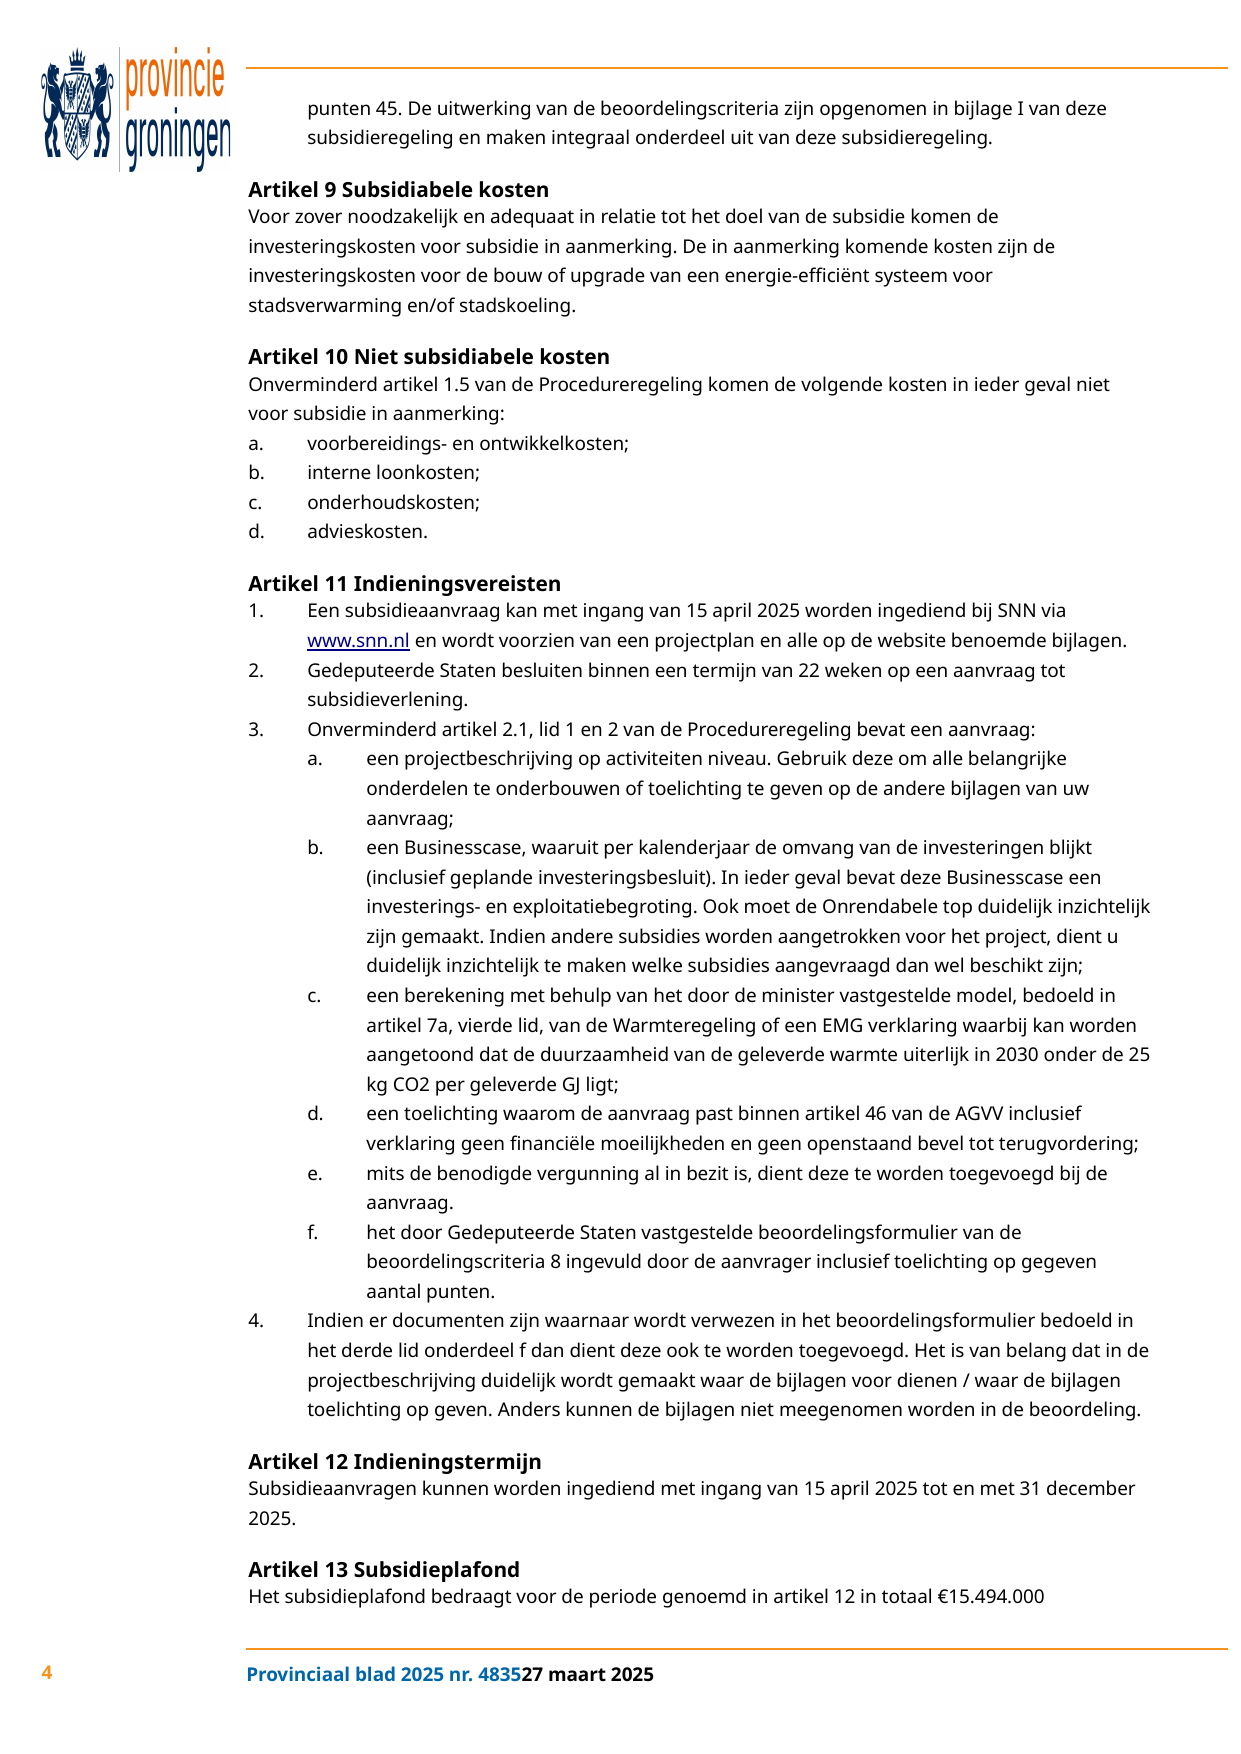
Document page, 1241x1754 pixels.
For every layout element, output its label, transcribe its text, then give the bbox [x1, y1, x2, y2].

list onderhoudskosten; [248, 489, 1152, 515]
text Artikel 10 Niet subsidiabele kosten [248, 342, 1152, 371]
list het door Gedeputeerde Staten vastgestelde beoordelingsformulier van de beoordelingscriteria 8 ingevuld door de aanvrager inclusief toelichting op gegeven aantal punten. [307, 1219, 1152, 1304]
text Subsidieaanvragen kunnen worden ingediend met ingang van 15 april 2025 tot en met 31 december 2025. [248, 1475, 1152, 1531]
list Een subsidieaanvraag kan met ingang van 15 april 2025 worden ingediend bij SNN via www.snn.nl en wordt voorzien van een projectplan en alle op de website benoemde bijlagen. [248, 598, 1152, 653]
list Indien er documenten zijn waarnaar wordt verwezen in het beoordelingsformulier bedoeld in het derde lid onderdeel f dan dient deze ook te worden toegevoegd. Het is van belang dat in de projectbeschrijving duidelijk wordt gemaakt waar de bijlagen voor dienen / waar de bijlagen toelichting op geven. Anders kunnen de bijlagen niet meegenomen worden in de beoordeling. [248, 1308, 1152, 1422]
text Artikel 12 Indieningstermijn [248, 1447, 1152, 1475]
list een projectbeschrijving op activiteiten niveau. Gebruik deze om alle belangrijke onderdelen te onderbouwen of toelichting te geven op de andere bijlagen van uw aanvraag; [307, 746, 1152, 830]
text Voor zover noodzakelijk en adequaat in relatie tot het doel van de subsidie komen de investeringskosten voor subsidie in aanmerking. De in aanmerking komende kosten zijn de investeringskosten voor de bouw of upgrade van een energie-efficiënt systeem voor stadsverwarming en/of stadskoeling. [248, 203, 1152, 318]
list voorbereidings- en ontwikkelkosten; [248, 430, 1152, 456]
text Onverminderd artikel 1.5 van de Procedureregeling komen de volgende kosten in ieder geval niet voor subsidie in aanmerking: [248, 371, 1152, 426]
list advieskosten. [248, 519, 1152, 544]
text Artikel 9 Subsidiabele kosten [248, 175, 1152, 203]
list punten 45. De uitwerking van de beoordelingscriteria zijn opgenomen in bijlage I van deze subsidieregeling en maken integraal onderdeel uit van deze subsidieregeling. [248, 95, 1152, 150]
list een berekening met behulp van het door de minister vastgestelde model, bedoeld in artikel 7a, vierde lid, van de Warmteregeling of een EMG verklaring waarbij kan worden aangetoond dat de duurzaamheid van de geleverde warmte uiterlijk in 2030 onder de 25 kg CO2 per geleverde GJ ligt; [307, 982, 1152, 1097]
list een Businesscase, waaruit per kalenderjaar de omvang van de investeringen blijkt (inclusief geplande investeringsbesluit). In ieder geval bevat deze Businesscase een investerings- en exploitatiebegroting. Ook moet de Onrendabele top duidelijk inzichtelijk zijn gemaakt. Indien andere subsidies worden aangetrokken voor het project, dient u duidelijk inzichtelijk te maken welke subsidies aangevraagd dan wel beschikt zijn; [307, 834, 1152, 978]
text Artikel 11 Indieningsvereisten [248, 569, 1152, 598]
list mits de benodigde vergunning al in bezit is, dient deze te worden toegevoegd bij de aanvraag. [307, 1160, 1152, 1215]
list Onverminderd artikel 2.1, lid 1 en 2 van de Procedureregeling bevat een aanvraag: [248, 716, 1152, 742]
text Het subsidieplafond bedraagt voor de periode genoemd in artikel 12 in totaal €15.494.000 [248, 1584, 1152, 1609]
text Artikel 13 Subsidieplafond [248, 1555, 1152, 1584]
list een toelichting waarom de aanvraag past binnen artikel 46 van de AGVV inclusief verklaring geen financiële moeilijkheden en geen openstaand bevel tot terugvordering; [307, 1101, 1152, 1156]
list Gedeputeerde Staten besluiten binnen een termijn van 22 weken op een aanvraag tot subsidieverlening. [248, 657, 1152, 712]
picture [41, 47, 231, 172]
list interne loonkosten; [248, 459, 1152, 485]
